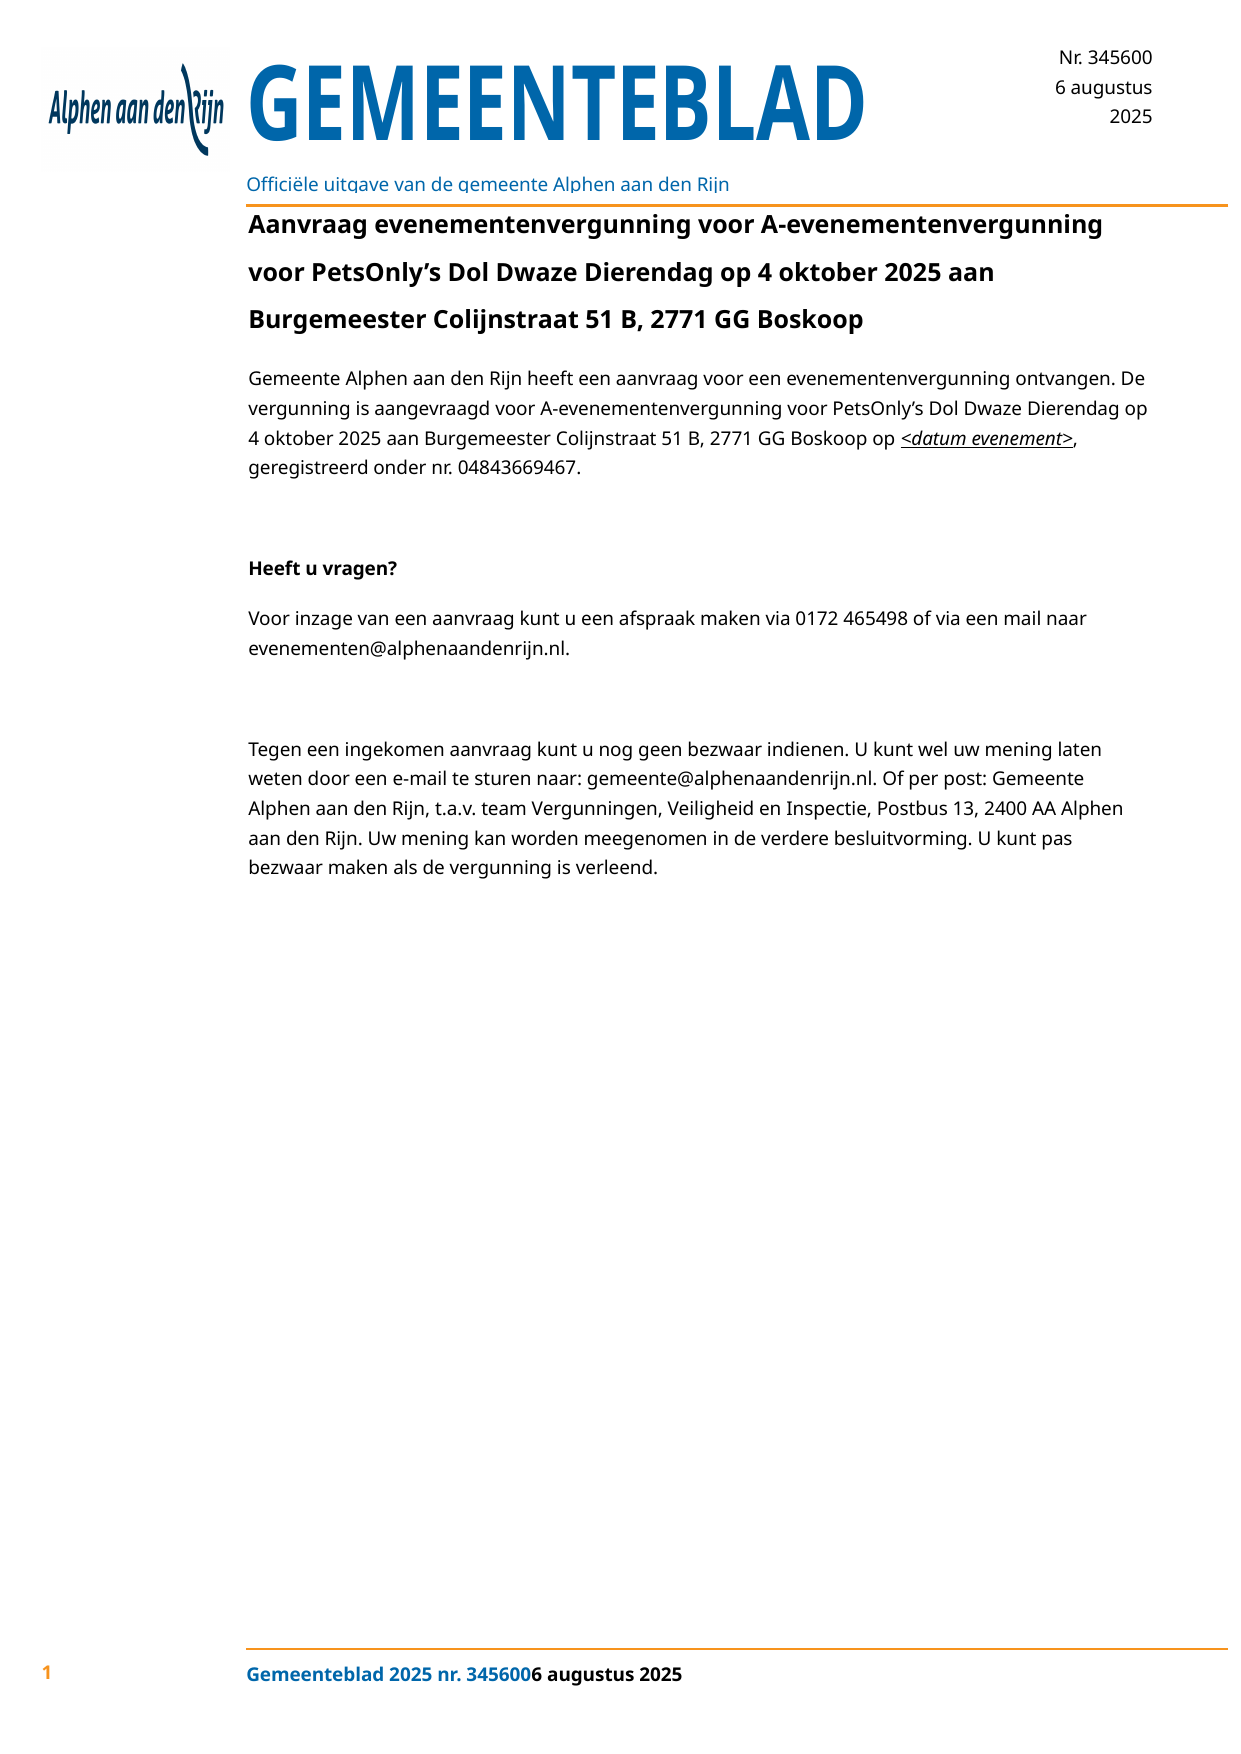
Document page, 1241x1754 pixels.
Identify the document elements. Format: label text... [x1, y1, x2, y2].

text Gemeente Alphen aan den Rijn heeft een aanvraag voor een evenementenvergunning ontvangen. De vergunning is aangevraagd voor A-evenementenvergunning voor PetsOnly’s Dol Dwaze Dierendag op 4 oktober 2025 aan Burgemeester Colijnstraat 51 B, 2771 GG Boskoop op <datum evenement>, geregistreerd onder nr. 04843669467. [248, 366, 1152, 480]
picture [41, 47, 231, 172]
text Aanvraag evenementenvergunning voor A-evenementenvergunning voor PetsOnly’s Dol Dwaze Dierendag op 4 oktober 2025 aan Burgemeester Colijnstraat 51 B, 2771 GG Boskoop [248, 207, 1152, 336]
text Voor inzage van een aanvraag kunt u een afspraak maken via 0172 465498 of via een mail naar evenementen@alphenaandenrijn.nl. [248, 606, 1152, 661]
text Tegen een ingekomen aanvraag kunt u nog geen bezwaar indienen. U kunt wel uw mening laten weten door een e-mail te sturen naar: gemeente@alphenaandenrijn.nl. Of per post: Gemeente Alphen aan den Rijn, t.a.v. team Vergunningen, Veiligheid en Inspectie, Postbus 13, 2400 AA Alphen aan den Rijn. Uw mening kan worden meegenomen in de verdere besluitvorming. U kunt pas bezwaar maken als de vergunning is verleend. [248, 736, 1152, 880]
text Heeft u vragen? [248, 555, 1152, 581]
